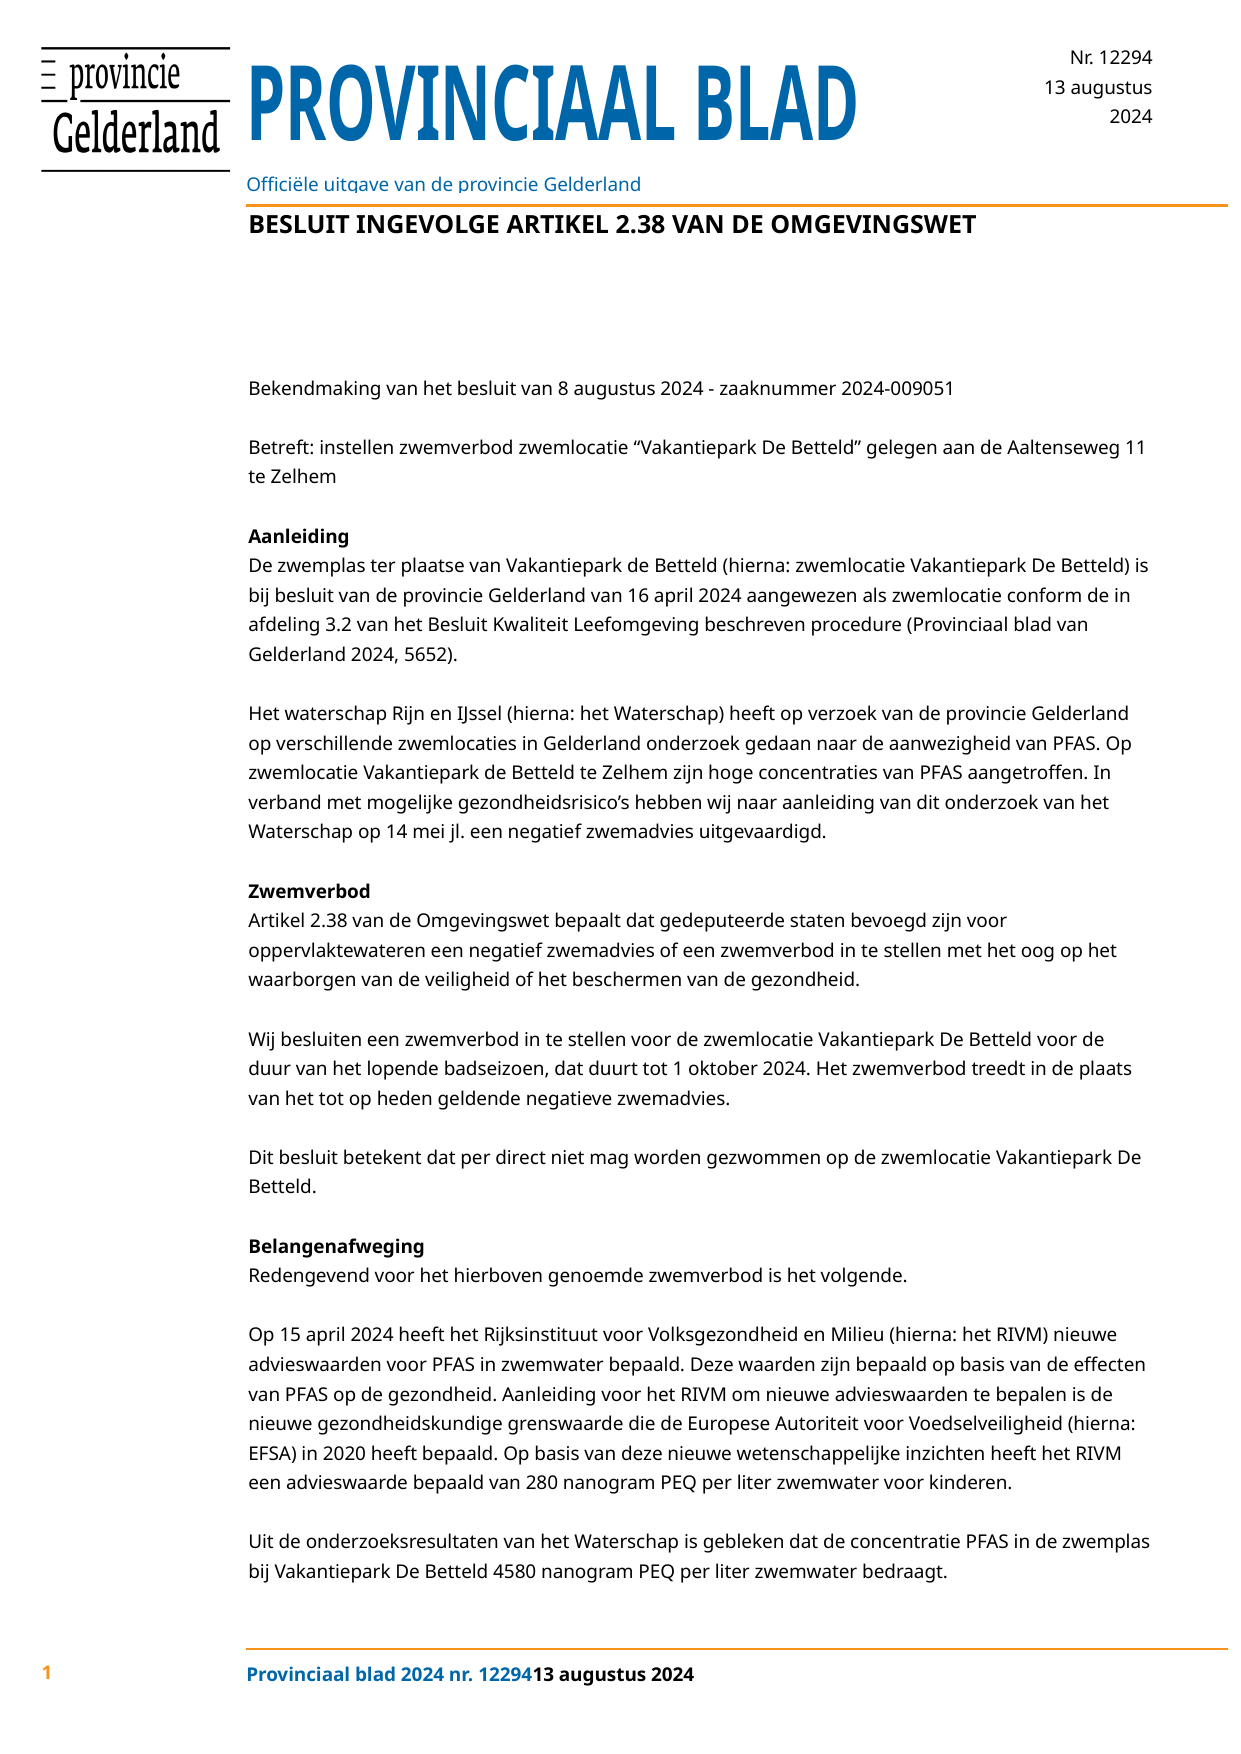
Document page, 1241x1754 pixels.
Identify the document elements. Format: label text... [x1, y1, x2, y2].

text Uit de onderzoeksresultaten van het Waterschap is gebleken dat de concentratie PFAS in de zwemplas bij Vakantiepark De Betteld 4580 nanogram PEQ per liter zwemwater bedraagt. [248, 1529, 1152, 1584]
text Aanleiding [248, 523, 1152, 548]
text Betreft: instellen zwemverbod zwemlocatie “Vakantiepark De Betteld” gelegen aan de Aaltenseweg 11 te Zelhem [248, 434, 1152, 489]
text Belangenafweging [248, 1233, 1152, 1258]
text Dit besluit betekent dat per direct niet mag worden gezwommen op de zwemlocatie Vakantiepark De Betteld. [248, 1144, 1152, 1199]
text BESLUIT INGEVOLGE ARTIKEL 2.38 VAN DE OMGEVINGSWET [248, 207, 1152, 241]
text Op 15 april 2024 heeft het Rijksinstituut voor Volksgezondheid en Milieu (hierna: het RIVM) nieuwe advieswaarden voor PFAS in zwemwater bepaald. Deze waarden zijn bepaald op basis van de effecten van PFAS op de gezondheid. Aanleiding voor het RIVM om nieuwe advieswaarden te bepalen is de nieuwe gezondheidskundige grenswaarde die de Europese Autoriteit voor Voedselveiligheid (hierna: EFSA) in 2020 heeft bepaald. Op basis van deze nieuwe wetenschappelijke inzichten heeft het RIVM een advieswaarde bepaald van 280 nanogram PEQ per liter zwemwater voor kinderen. [248, 1322, 1152, 1495]
text Wij besluiten een zwemverbod in te stellen voor de zwemlocatie Vakantiepark De Betteld voor de duur van het lopende badseizoen, dat duurt tot 1 oktober 2024. Het zwemverbod treedt in de plaats van het tot op heden geldende negatieve zwemadvies. [248, 1026, 1152, 1111]
text De zwemplas ter plaatse van Vakantiepark de Betteld (hierna: zwemlocatie Vakantiepark De Betteld) is bij besluit van de provincie Gelderland van 16 april 2024 aangewezen als zwemlocatie conform de in afdeling 3.2 van het Besluit Kwaliteit Leefomgeving beschreven procedure (Provinciaal blad van Gelderland 2024, 5652). [248, 552, 1152, 667]
text Zwemverbod [248, 878, 1152, 903]
text Bekendmaking van het besluit van 8 augustus 2024 - zaaknummer 2024-009051 [248, 375, 1152, 401]
picture [41, 47, 231, 172]
text Redengevend voor het hierboven genoemde zwemverbod is het volgende. [248, 1262, 1152, 1288]
text Het waterschap Rijn en IJssel (hierna: het Waterschap) heeft op verzoek van de provincie Gelderland op verschillende zwemlocaties in Gelderland onderzoek gedaan naar de aanwezigheid van PFAS. Op zwemlocatie Vakantiepark de Betteld te Zelhem zijn hoge concentraties van PFAS aangetroffen. In verband met mogelijke gezondheidsrisico’s hebben wij naar aanleiding van dit onderzoek van het Waterschap op 14 mei jl. een negatief zwemadvies uitgevaardigd. [248, 700, 1152, 844]
text Artikel 2.38 van de Omgevingswet bepaalt dat gedeputeerde staten bevoegd zijn voor oppervlaktewateren een negatief zwemadvies of een zwemverbod in te stellen met het oog op het waarborgen van de veiligheid of het beschermen van de gezondheid. [248, 907, 1152, 992]
